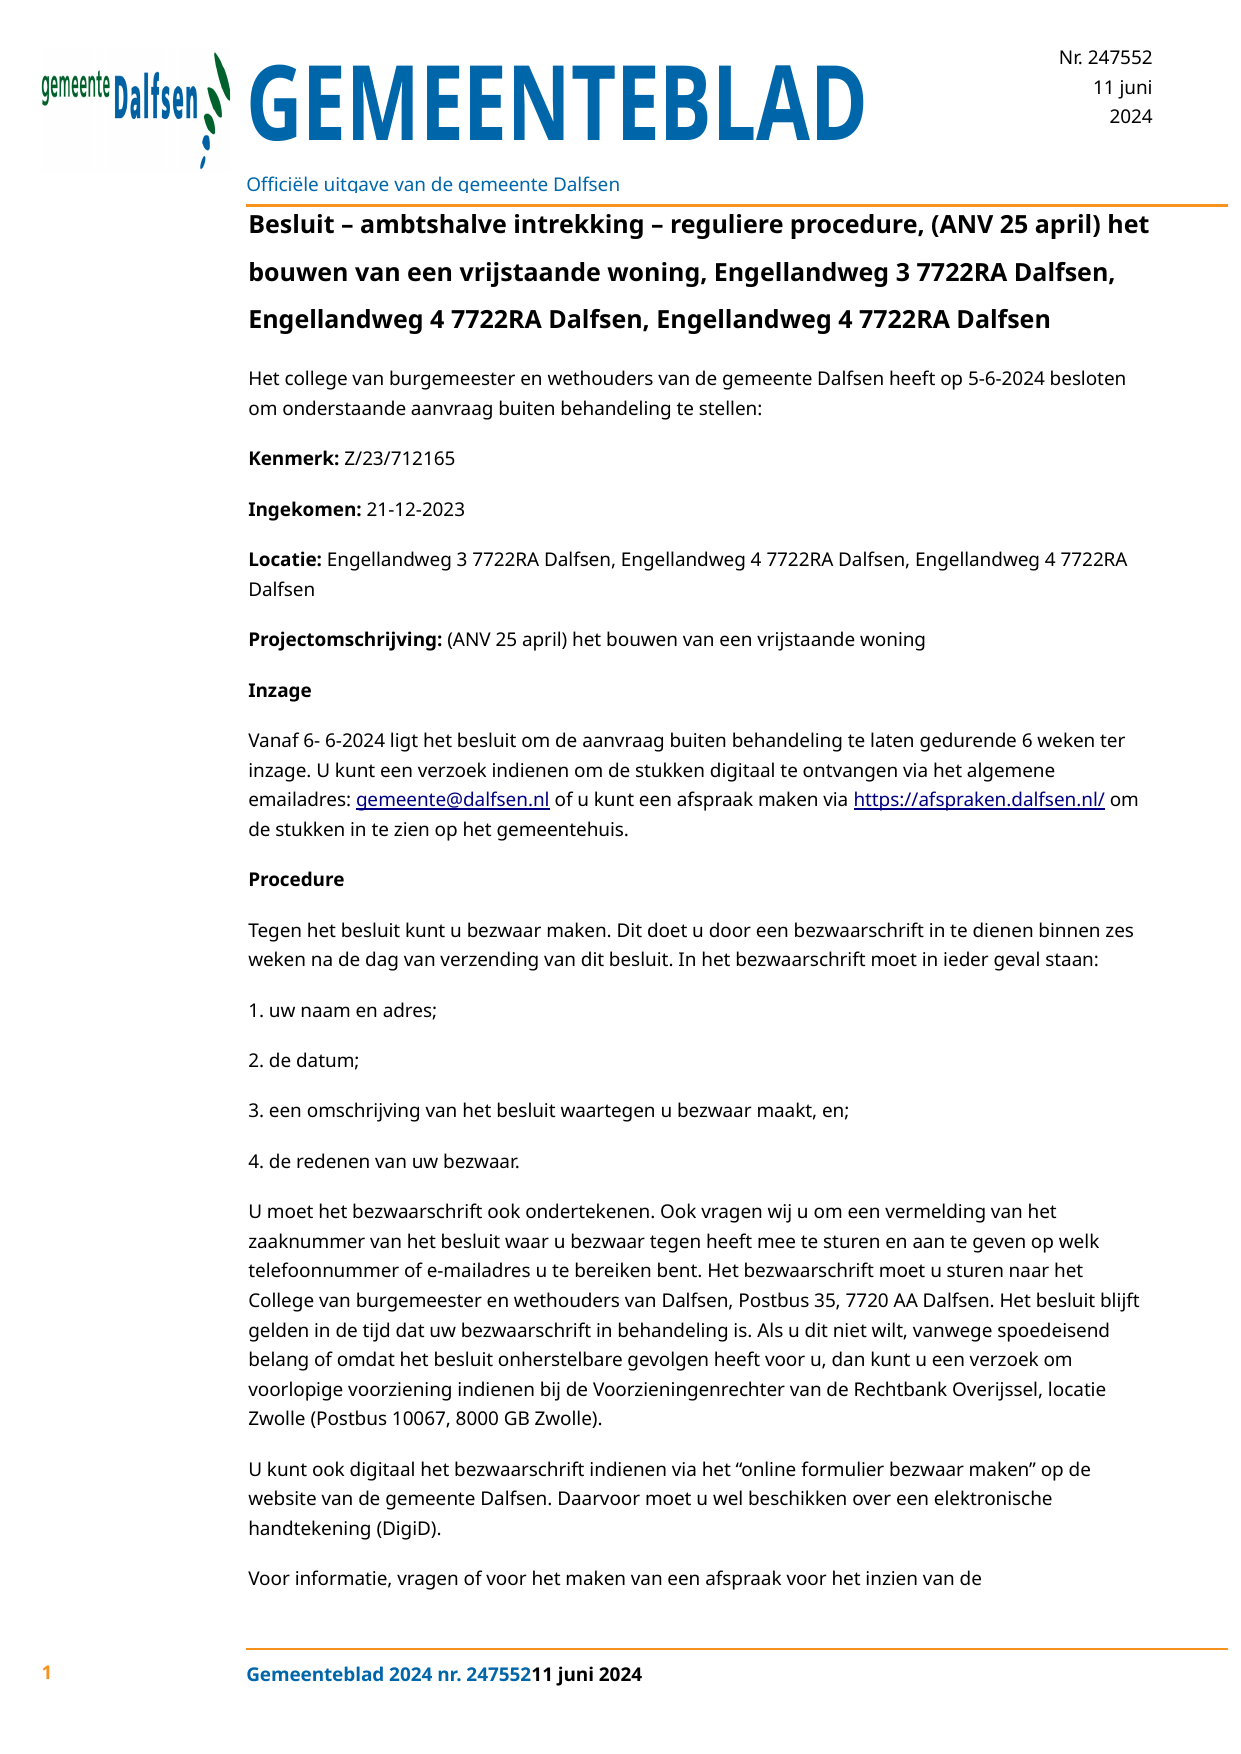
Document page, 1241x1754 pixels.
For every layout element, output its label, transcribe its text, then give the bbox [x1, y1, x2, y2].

text Voor informatie, vragen of voor het maken van een afspraak voor het inzien van de [248, 1566, 1152, 1591]
text Procedure [248, 866, 1152, 892]
text Besluit – ambtshalve intrekking – reguliere procedure, (ANV 25 april) het bouwen van een vrijstaande woning, Engellandweg 3 7722RA Dalfsen, Engellandweg 4 7722RA Dalfsen, Engellandweg 4 7722RA Dalfsen [248, 207, 1152, 336]
text Kenmerk: Z/23/712165 [248, 446, 1152, 471]
text Tegen het besluit kunt u bezwaar maken. Dit doet u door een bezwaarschrift in te dienen binnen zes weken na de dag van verzending van dit besluit. In het bezwaarschrift moet in ieder geval staan: [248, 917, 1152, 972]
text Locatie: Engellandweg 3 7722RA Dalfsen, Engellandweg 4 7722RA Dalfsen, Engellandweg 4 7722RA Dalfsen [248, 546, 1152, 602]
text 2. de datum; [248, 1047, 1152, 1073]
text 4. de redenen van uw bezwaar. [248, 1148, 1152, 1174]
text Ingekomen: 21-12-2023 [248, 496, 1152, 522]
text Het college van burgemeester en wethouders van de gemeente Dalfsen heeft op 5-6-2024 besloten om onderstaande aanvraag buiten behandeling te stellen: [248, 366, 1152, 421]
text Vanaf 6- 6-2024 ligt het besluit om de aanvraag buiten behandeling te laten gedurende 6 weken ter inzage. U kunt een verzoek indienen om de stukken digitaal te ontvangen via het algemene emailadres: gemeente@dalfsen.nl of u kunt een afspraak maken via https://afspraken.dalfsen.nl/ om de stukken in te zien op het gemeentehuis. [248, 727, 1152, 842]
text 3. een omschrijving van het besluit waartegen u bezwaar maakt, en; [248, 1098, 1152, 1123]
text U moet het bezwaarschrift ook ondertekenen. Ook vragen wij u om een vermelding van het zaaknummer van het besluit waar u bezwaar tegen heeft mee te sturen en aan te geven op welk telefoonnummer of e-mailadres u te bereiken bent. Het bezwaarschrift moet u sturen naar het College van burgemeester en wethouders van Dalfsen, Postbus 35, 7720 AA Dalfsen. Het besluit blijft gelden in de tijd dat uw bezwaarschrift in behandeling is. Als u dit niet wilt, vanwege spoedeisend belang of omdat het besluit onherstelbare gevolgen heeft voor u, dan kunt u een verzoek om voorlopige voorziening indienen bij de Voorzieningenrechter van de Rechtbank Overijssel, locatie Zwolle (Postbus 10067, 8000 GB Zwolle). [248, 1198, 1152, 1431]
text Projectomschrijving: (ANV 25 april) het bouwen van een vrijstaande woning [248, 626, 1152, 652]
text 1. uw naam en adres; [248, 997, 1152, 1022]
picture [41, 47, 231, 172]
text Inzage [248, 677, 1152, 702]
text U kunt ook digitaal het bezwaarschrift indienen via het “online formulier bezwaar maken” op de website van de gemeente Dalfsen. Daarvoor moet u wel beschikken over een elektronische handtekening (DigiD). [248, 1456, 1152, 1541]
